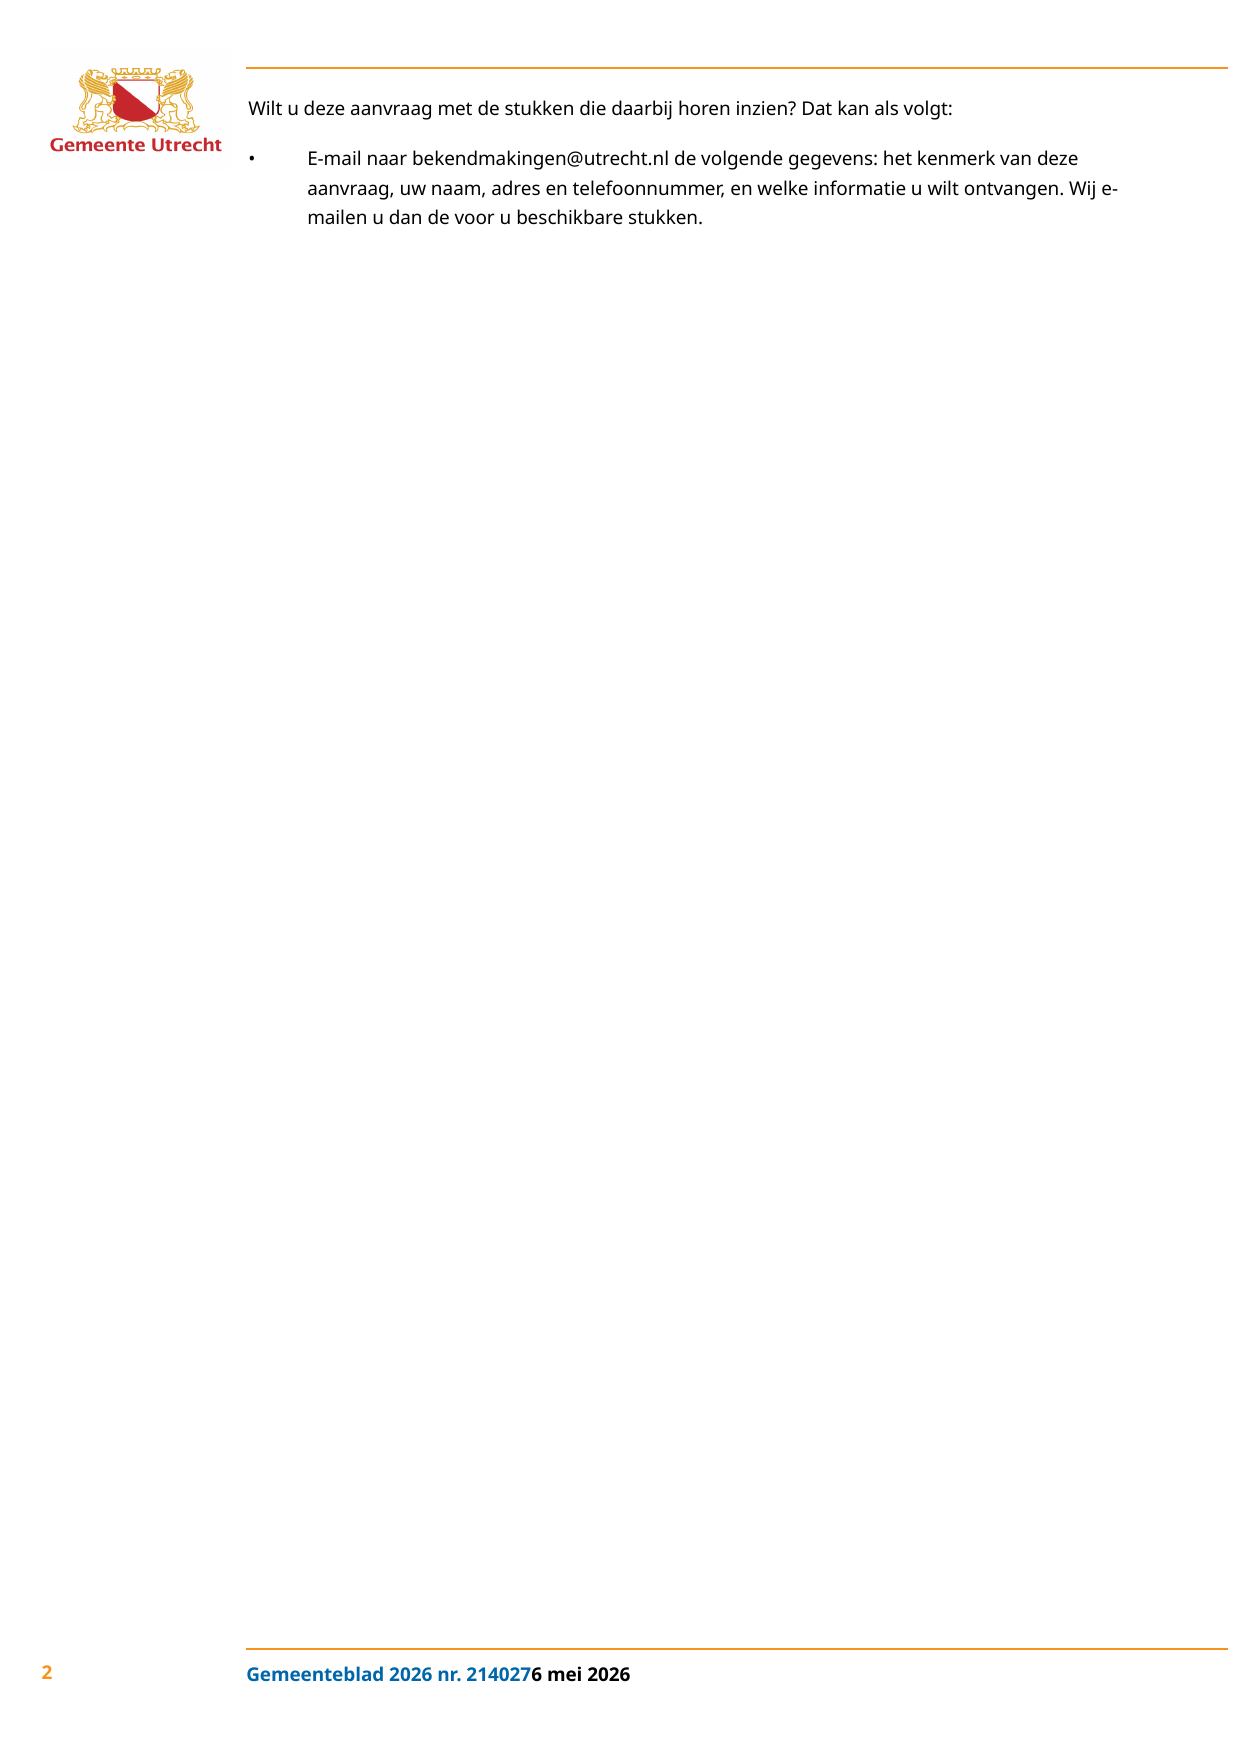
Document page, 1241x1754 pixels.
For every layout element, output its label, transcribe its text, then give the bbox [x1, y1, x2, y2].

picture [41, 47, 231, 172]
list E-mail naar bekendmakingen@utrecht.nl de volgende gegevens: het kenmerk van deze aanvraag, uw naam, adres en telefoonnummer, en welke informatie u wilt ontvangen. Wij e-mailen u dan de voor u beschikbare stukken. [248, 145, 1152, 230]
text Wilt u deze aanvraag met de stukken die daarbij horen inzien? Dat kan als volgt: [248, 95, 1152, 121]
